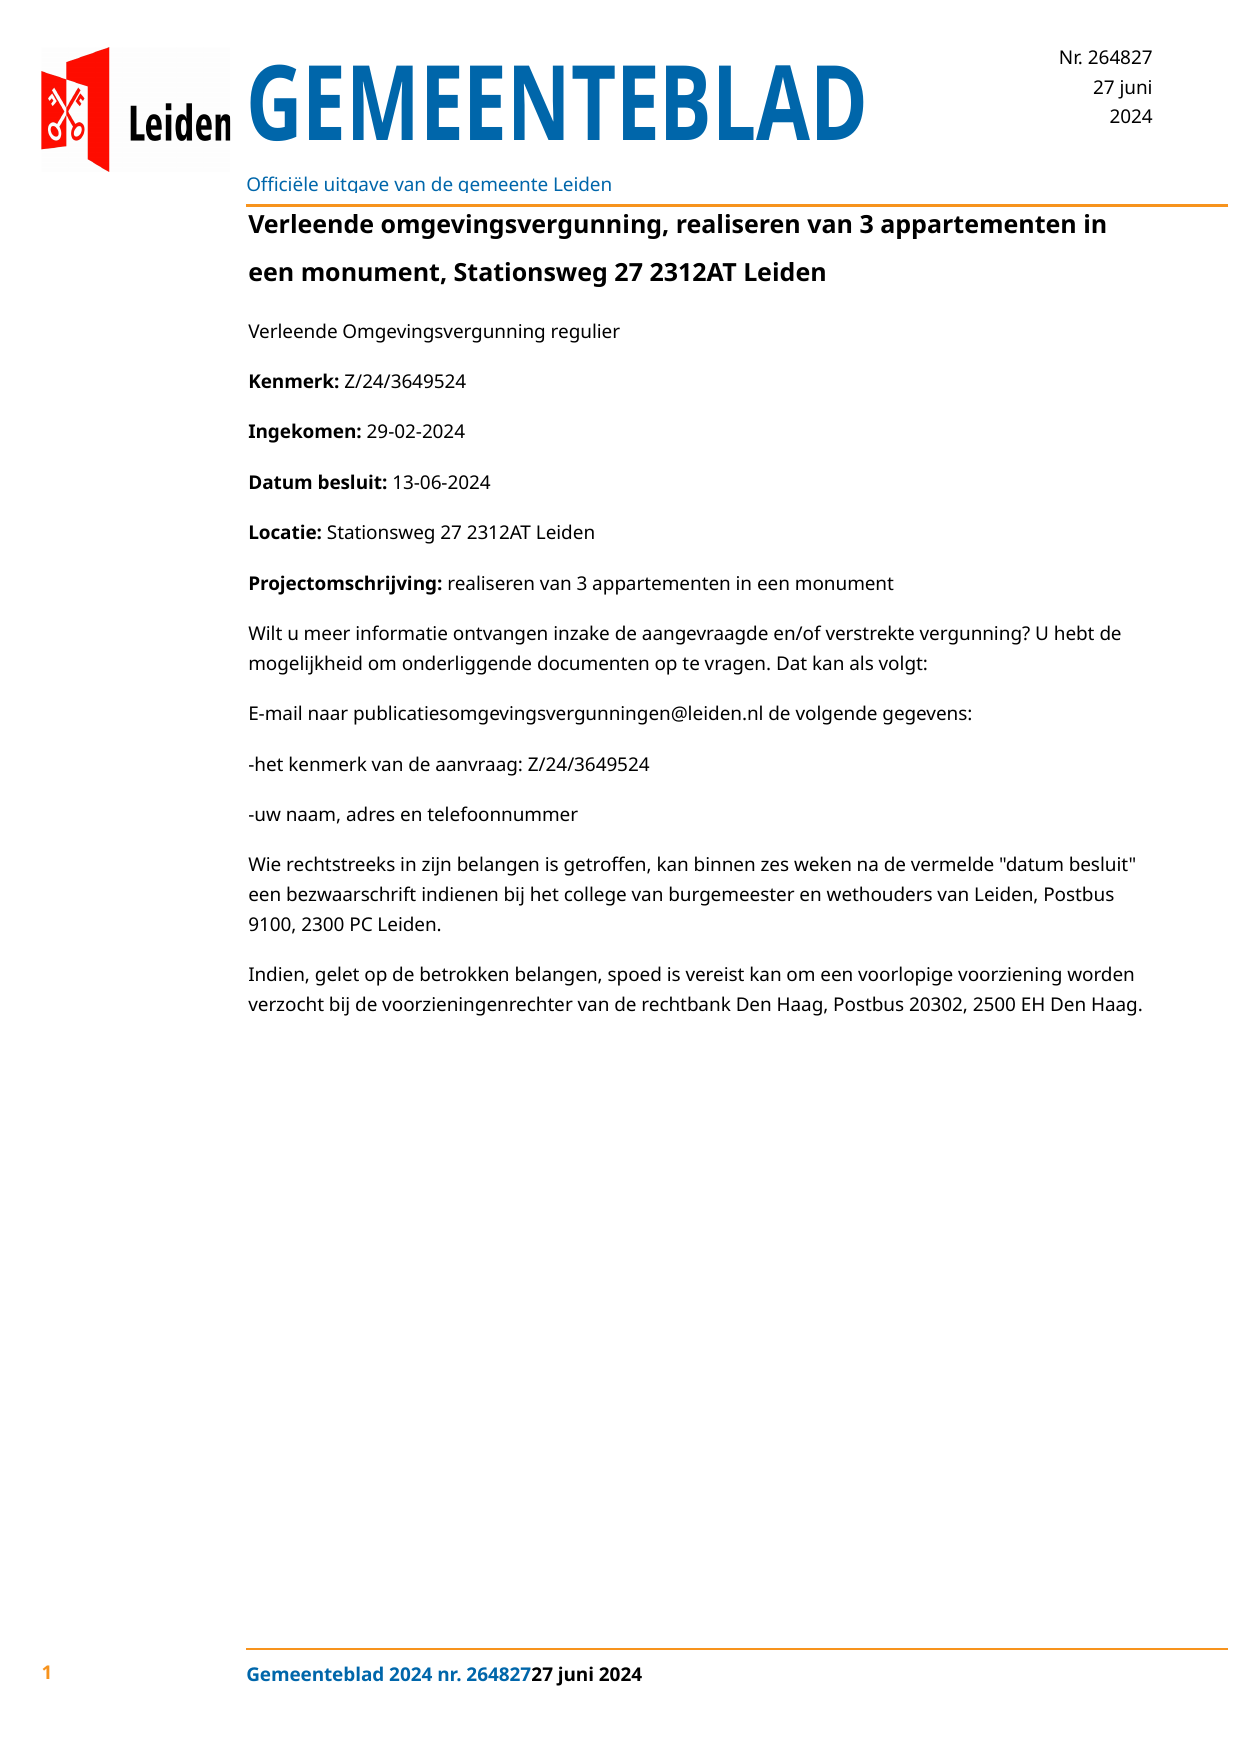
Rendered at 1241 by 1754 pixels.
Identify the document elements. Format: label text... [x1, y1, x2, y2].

text Indien, gelet op de betrokken belangen, spoed is vereist kan om een voorlopige voorziening worden verzocht bij de voorzieningenrechter van de rechtbank Den Haag, Postbus 20302, 2500 EH Den Haag. [248, 961, 1152, 1017]
text Wilt u meer informatie ontvangen inzake de aangevraagde en/of verstrekte vergunning? U hebt de mogelijkheid om onderliggende documenten op te vragen. Dat kan als volgt: [248, 620, 1152, 676]
text E-mail naar publicatiesomgevingsvergunningen@leiden.nl de volgende gegevens: [248, 700, 1152, 726]
text Projectomschrijving: realiseren van 3 appartementen in een monument [248, 570, 1152, 596]
text Locatie: Stationsweg 27 2312AT Leiden [248, 519, 1152, 545]
text Verleende Omgevingsvergunning regulier [248, 318, 1152, 344]
text Kenmerk: Z/24/3649524 [248, 368, 1152, 394]
text -het kenmerk van de aanvraag: Z/24/3649524 [248, 751, 1152, 777]
text Ingekomen: 29-02-2024 [248, 419, 1152, 444]
text Wie rechtstreeks in zijn belangen is getroffen, kan binnen zes weken na de vermelde "datum besluit" een bezwaarschrift indienen bij het college van burgemeester en wethouders van Leiden, Postbus 9100, 2300 PC Leiden. [248, 852, 1152, 937]
text -uw naam, adres en telefoonnummer [248, 801, 1152, 827]
text Verleende omgevingsvergunning, realiseren van 3 appartementen in een monument, Stationsweg 27 2312AT Leiden [248, 207, 1152, 288]
text Datum besluit: 13-06-2024 [248, 469, 1152, 495]
picture [41, 47, 231, 172]
